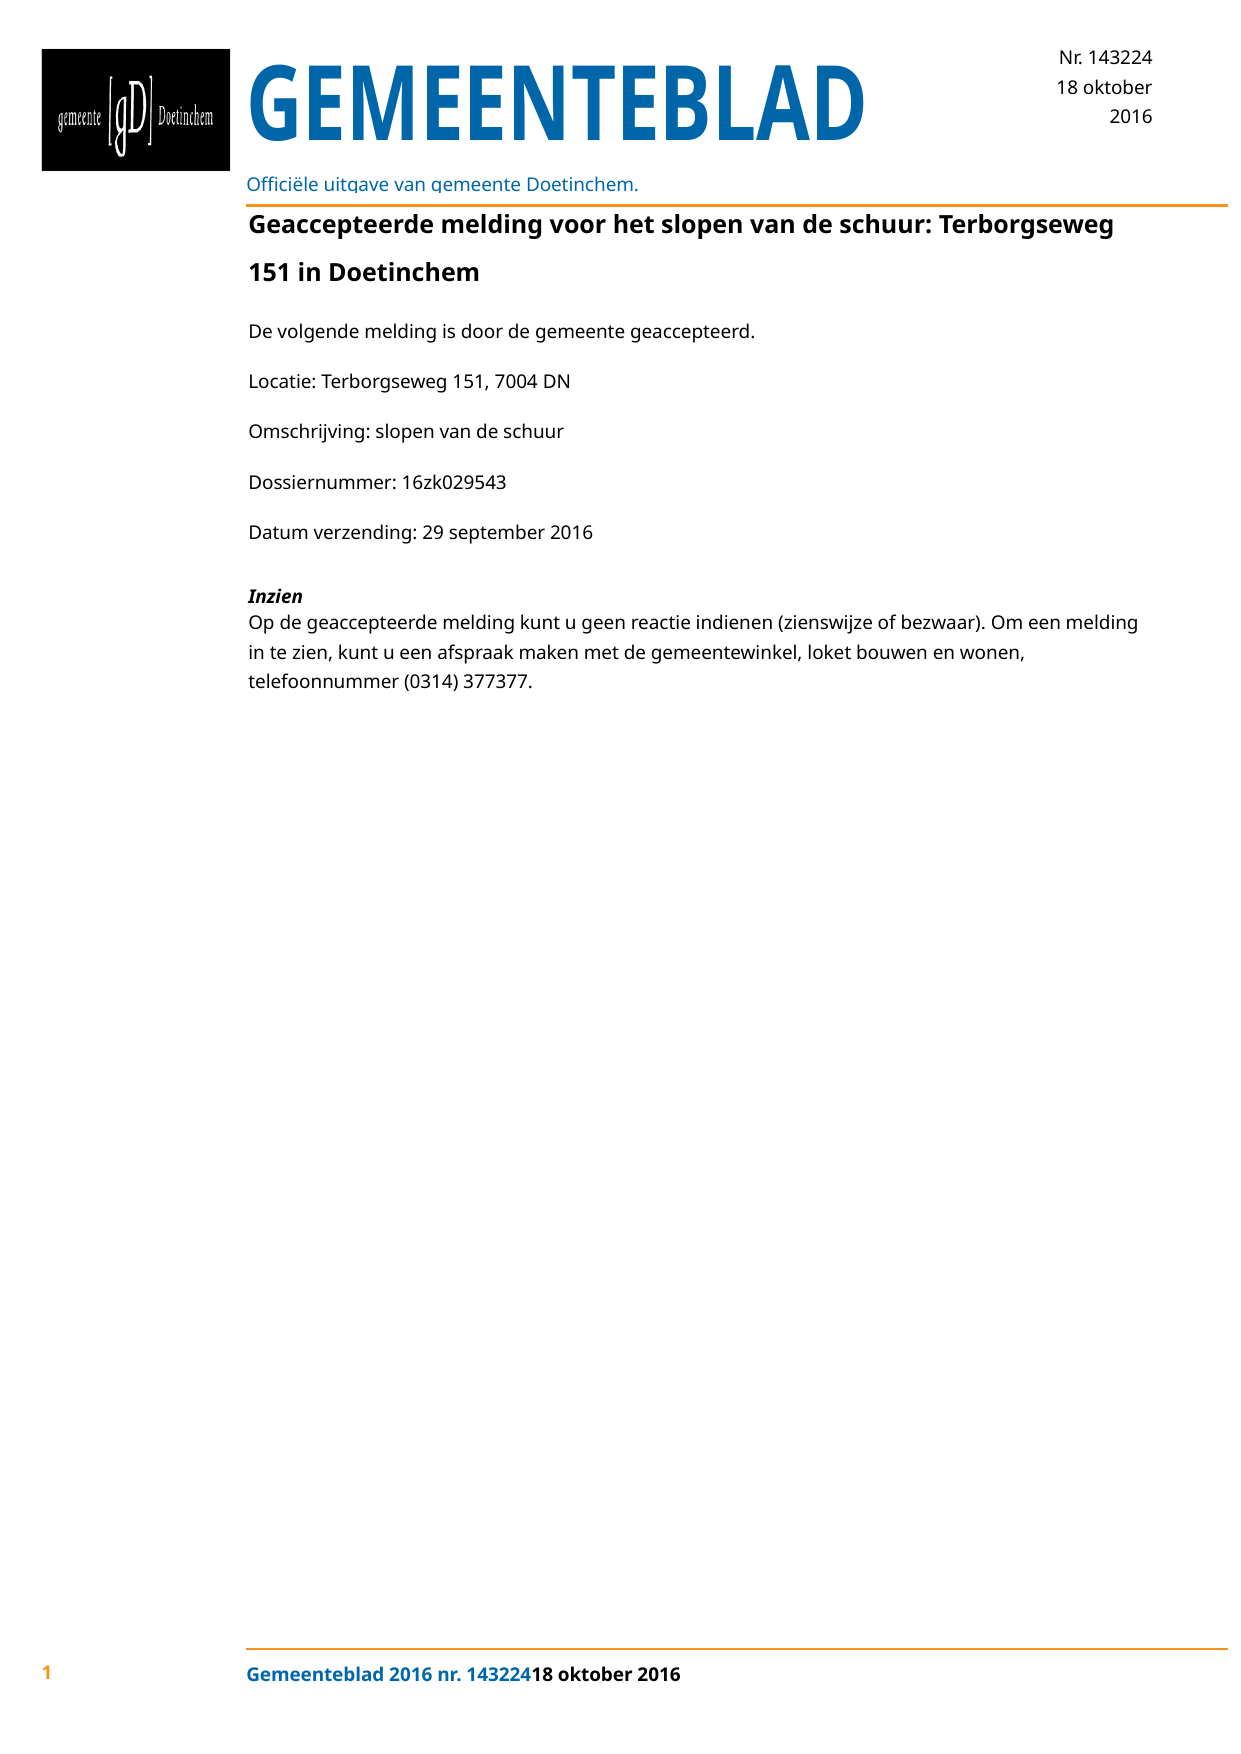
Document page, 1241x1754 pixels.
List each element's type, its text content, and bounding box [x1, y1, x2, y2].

text Datum verzending: 29 september 2016 [248, 519, 1152, 545]
text Op de geaccepteerde melding kunt u geen reactie indienen (zienswijze of bezwaar). Om een melding in te zien, kunt u een afspraak maken met de gemeentewinkel, loket bouwen en wonen, telefoonnummer (0314) 377377. [248, 609, 1152, 694]
text Locatie: Terborgseweg 151, 7004 DN [248, 368, 1152, 394]
text Omschrijving: slopen van de schuur [248, 419, 1152, 444]
text De volgende melding is door de gemeente geaccepteerd. [248, 318, 1152, 344]
text Dossiernummer: 16zk029543 [248, 469, 1152, 495]
text Geaccepteerde melding voor het slopen van de schuur: Terborgseweg 151 in Doetinchem [248, 207, 1152, 288]
text Inzien [248, 583, 1152, 609]
picture [41, 47, 231, 172]
